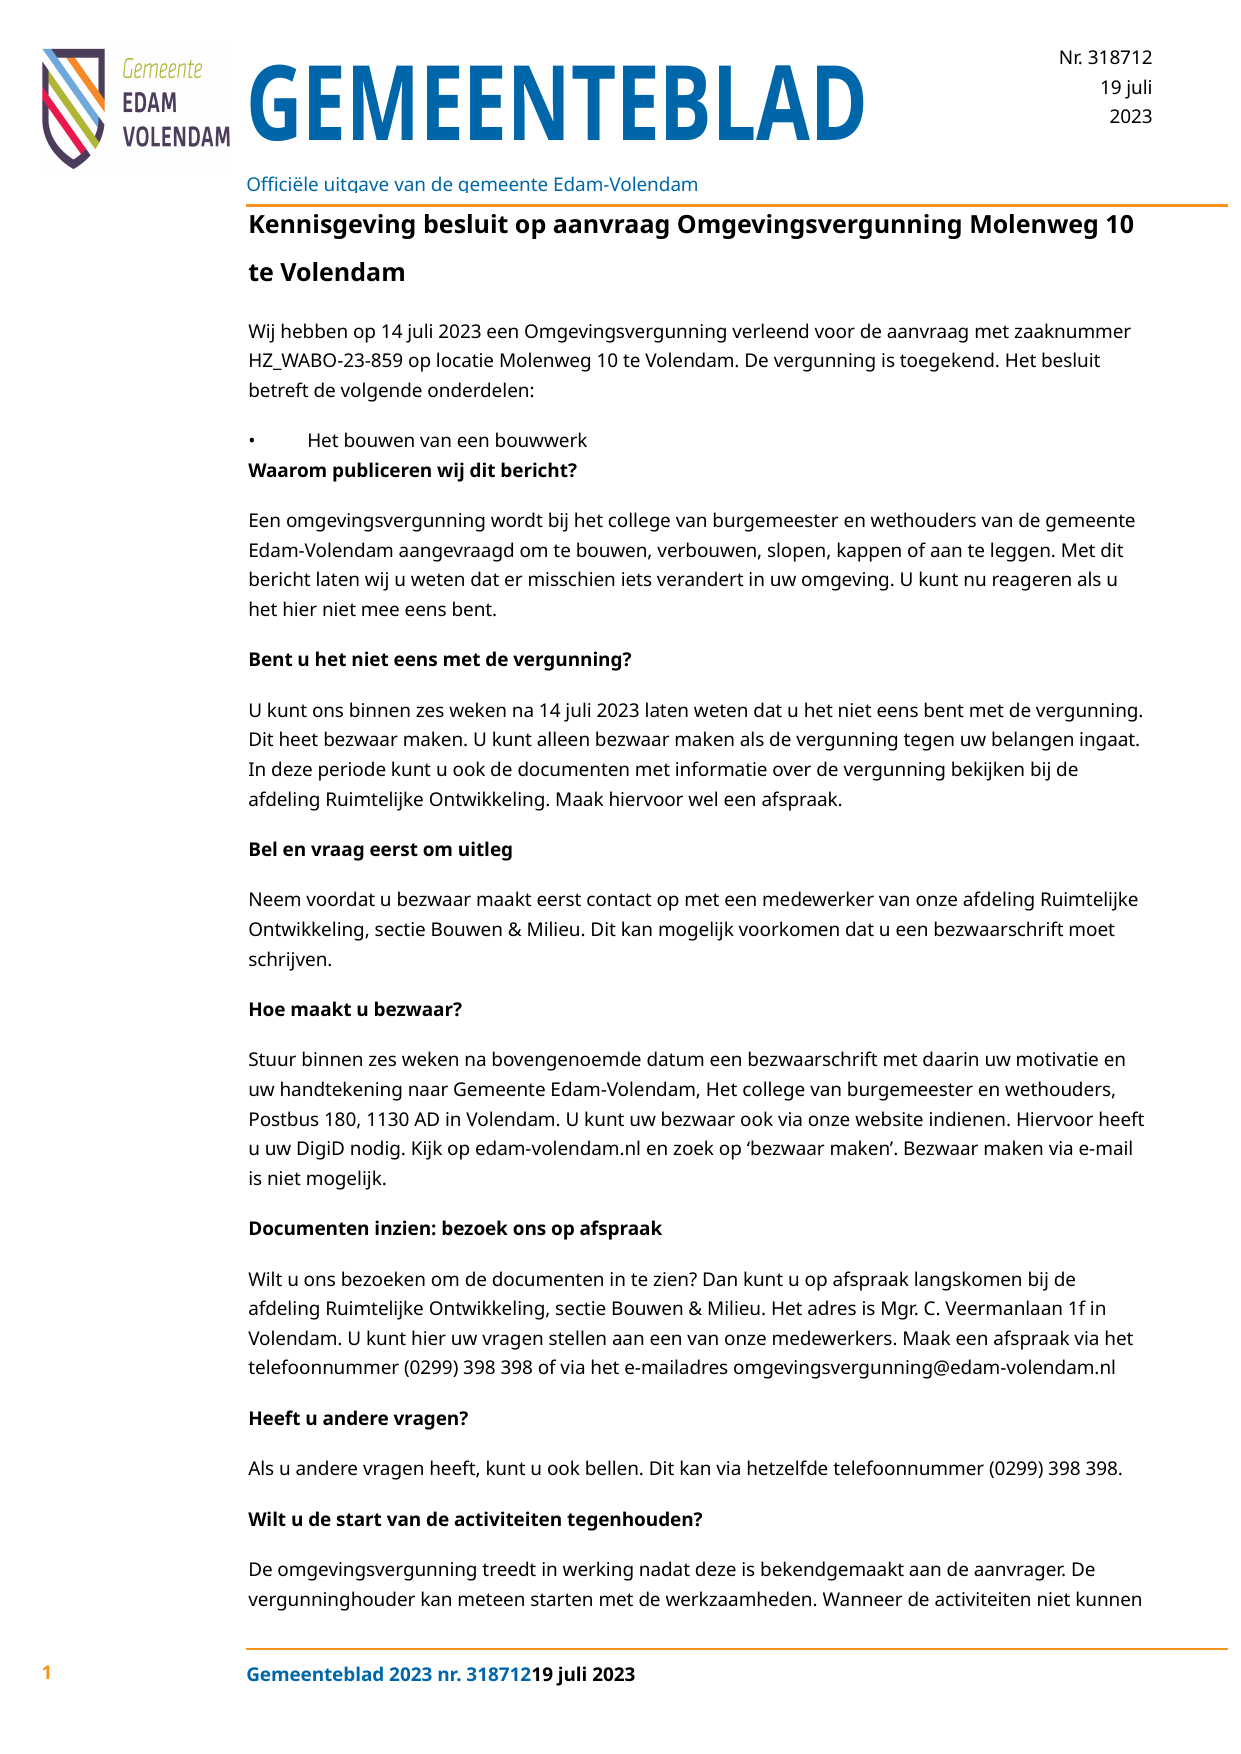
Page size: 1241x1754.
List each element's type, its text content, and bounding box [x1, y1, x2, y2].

text Documenten inzien: bezoek ons op afspraak [248, 1215, 1152, 1241]
list Het bouwen van een bouwwerk [248, 427, 1152, 453]
text Bent u het niet eens met de vergunning? [248, 647, 1152, 672]
text Kennisgeving besluit op aanvraag Omgevingsvergunning Molenweg 10 te Volendam [248, 207, 1152, 288]
picture [41, 47, 231, 172]
text Stuur binnen zes weken na bovengenoemde datum een bezwaarschrift met daarin uw motivatie en uw handtekening naar Gemeente Edam-Volendam, Het college van burgemeester en wethouders, Postbus 180, 1130 AD in Volendam. U kunt uw bezwaar ook via onze website indienen. Hiervoor heeft u uw DigiD nodig. Kijk op edam-volendam.nl en zoek op ‘bezwaar maken’. Bezwaar maken via e-mail is niet mogelijk. [248, 1047, 1152, 1191]
text Wilt u ons bezoeken om de documenten in te zien? Dan kunt u op afspraak langskomen bij de afdeling Ruimtelijke Ontwikkeling, sectie Bouwen & Milieu. Het adres is Mgr. C. Veermanlaan 1f in Volendam. U kunt hier uw vragen stellen aan een van onze medewerkers. Maak een afspraak via het telefoonnummer (0299) 398 398 of via het e-mailadres omgevingsvergunning@edam-volendam.nl [248, 1266, 1152, 1380]
text Wilt u de start van de activiteiten tegenhouden? [248, 1506, 1152, 1532]
text U kunt ons binnen zes weken na 14 juli 2023 laten weten dat u het niet eens bent met de vergunning. Dit heet bezwaar maken. U kunt alleen bezwaar maken als de vergunning tegen uw belangen ingaat. In deze periode kunt u ook de documenten met informatie over de vergunning bekijken bij de afdeling Ruimtelijke Ontwikkeling. Maak hiervoor wel een afspraak. [248, 697, 1152, 812]
text Hoe maakt u bezwaar? [248, 996, 1152, 1022]
text Bel en vraag eerst om uitleg [248, 836, 1152, 862]
text Neem voordat u bezwaar maakt eerst contact op met een medewerker van onze afdeling Ruimtelijke Ontwikkeling, sectie Bouwen & Milieu. Dit kan mogelijk voorkomen dat u een bezwaarschrift moet schrijven. [248, 887, 1152, 972]
text Heeft u andere vragen? [248, 1405, 1152, 1431]
text Waarom publiceren wij dit bericht? [248, 457, 1152, 483]
text Als u andere vragen heeft, kunt u ook bellen. Dit kan via hetzelfde telefoonnummer (0299) 398 398. [248, 1455, 1152, 1481]
text De omgevingsvergunning treedt in werking nadat deze is bekendgemaakt aan de aanvrager. De vergunninghouder kan meteen starten met de werkzaamheden. Wanneer de activiteiten niet kunnen [248, 1556, 1152, 1612]
text Wij hebben op 14 juli 2023 een Omgevingsvergunning verleend voor de aanvraag met zaaknummer HZ_WABO-23-859 op locatie Molenweg 10 te Volendam. De vergunning is toegekend. Het besluit betreft de volgende onderdelen: [248, 318, 1152, 403]
text Een omgevingsvergunning wordt bij het college van burgemeester en wethouders van de gemeente Edam-Volendam aangevraagd om te bouwen, verbouwen, slopen, kappen of aan te leggen. Met dit bericht laten wij u weten dat er misschien iets verandert in uw omgeving. U kunt nu reageren als u het hier niet mee eens bent. [248, 507, 1152, 622]
